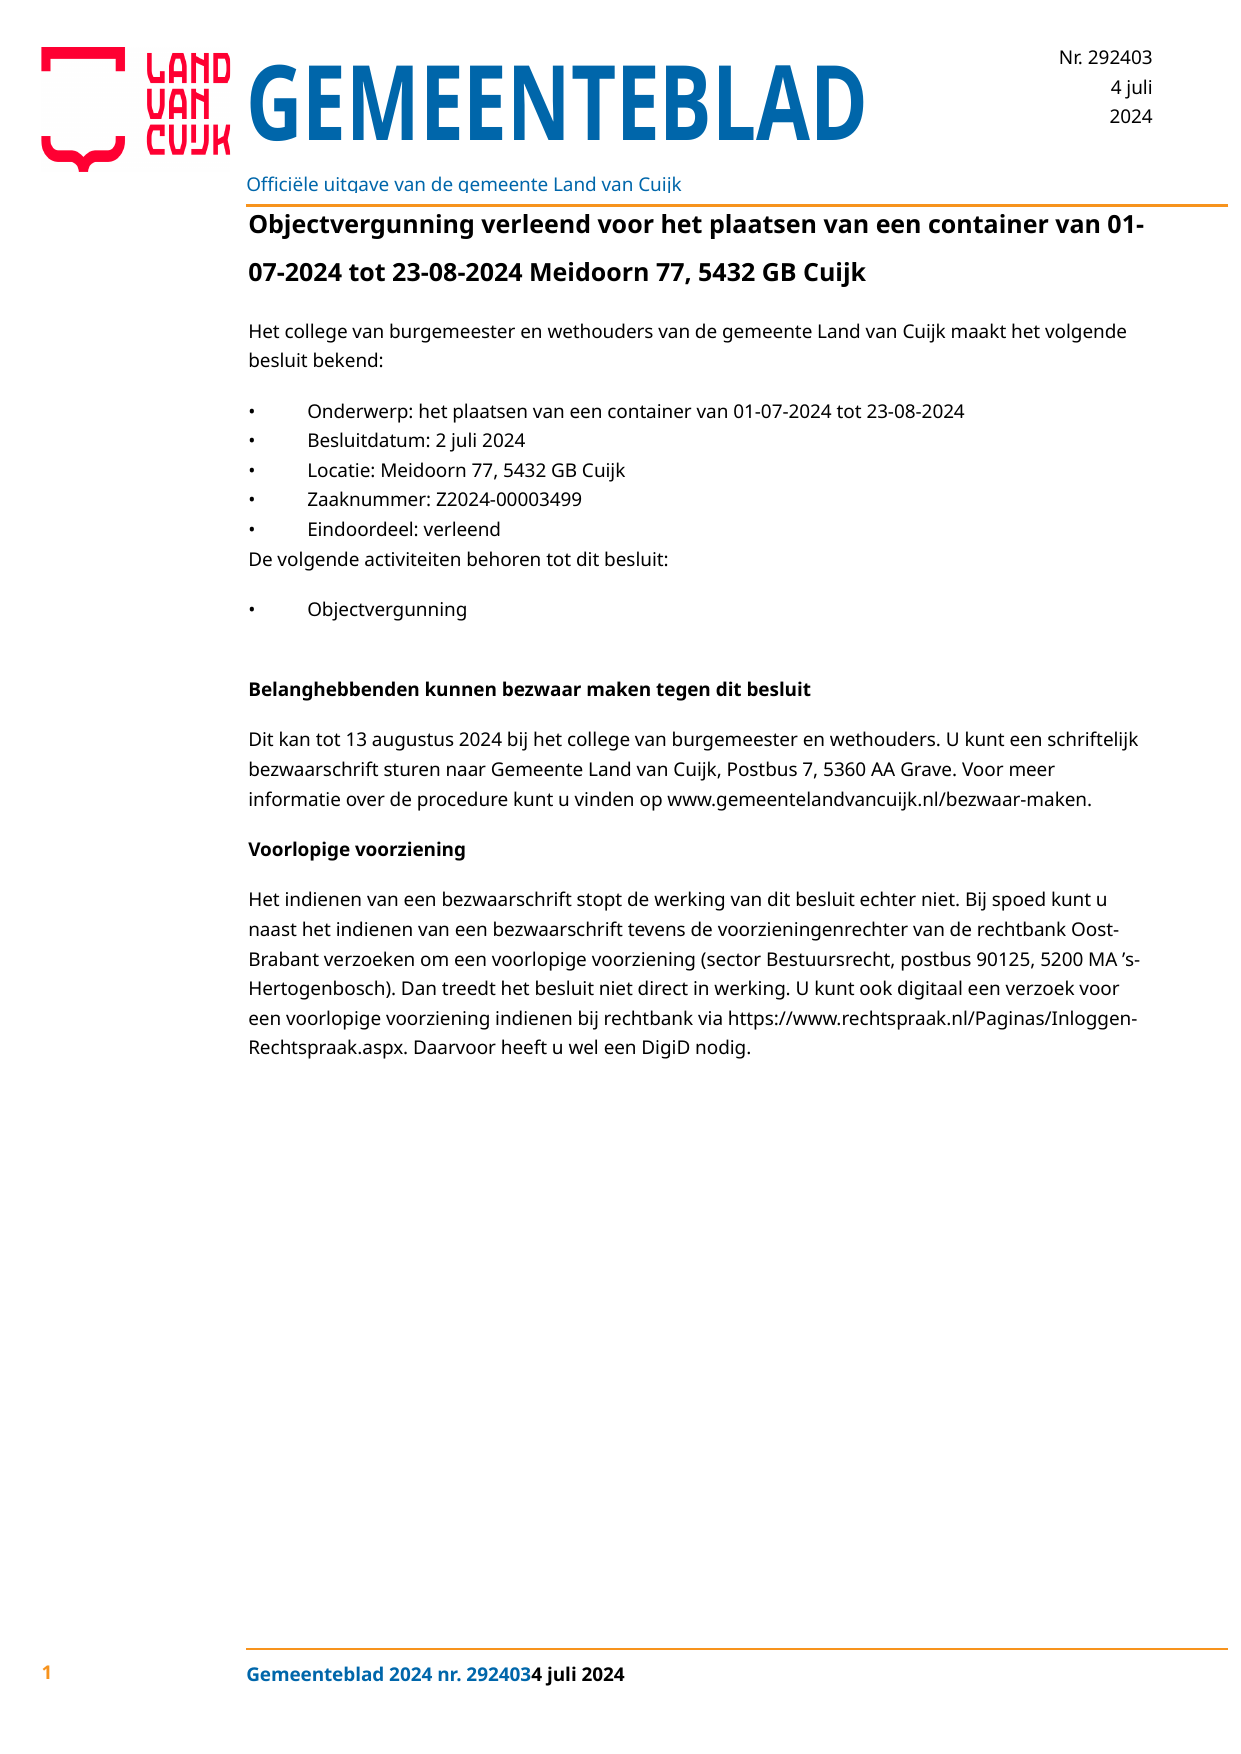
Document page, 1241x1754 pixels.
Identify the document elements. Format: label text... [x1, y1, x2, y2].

text Belanghebbenden kunnen bezwaar maken tegen dit besluit [248, 676, 1152, 702]
list Zaaknummer: Z2024-00003499 [248, 487, 1152, 512]
text Dit kan tot 13 augustus 2024 bij het college van burgemeester en wethouders. U kunt een schriftelijk bezwaarschrift sturen naar Gemeente Land van Cuijk, Postbus 7, 5360 AA Grave. Voor meer informatie over de procedure kunt u vinden op www.gemeentelandvancuijk.nl/bezwaar-maken. [248, 727, 1152, 812]
list Onderwerp: het plaatsen van een container van 01-07-2024 tot 23-08-2024 [248, 398, 1152, 424]
text Het college van burgemeester en wethouders van de gemeente Land van Cuijk maakt het volgende besluit bekend: [248, 318, 1152, 373]
list Locatie: Meidoorn 77, 5432 GB Cuijk [248, 457, 1152, 483]
picture [41, 47, 231, 172]
list Objectvergunning [248, 596, 1152, 622]
text Het indienen van een bezwaarschrift stopt de werking van dit besluit echter niet. Bij spoed kunt u naast het indienen van een bezwaarschrift tevens de voorzieningenrechter van de rechtbank Oost-Brabant verzoeken om een voorlopige voorziening (sector Bestuursrecht, postbus 90125, 5200 MA ’s-Hertogenbosch). Dan treedt het besluit niet direct in werking. U kunt ook digitaal een verzoek voor een voorlopige voorziening indienen bij rechtbank via https://www.rechtspraak.nl/Paginas/Inloggen-Rechtspraak.aspx. Daarvoor heeft u wel een DigiD nodig. [248, 887, 1152, 1060]
list Eindoordeel: verleend [248, 516, 1152, 542]
text Objectvergunning verleend voor het plaatsen van een container van 01-07-2024 tot 23-08-2024 Meidoorn 77, 5432 GB Cuijk [248, 207, 1152, 288]
text Voorlopige voorziening [248, 836, 1152, 862]
list Besluitdatum: 2 juli 2024 [248, 427, 1152, 453]
text De volgende activiteiten behoren tot dit besluit: [248, 546, 1152, 572]
